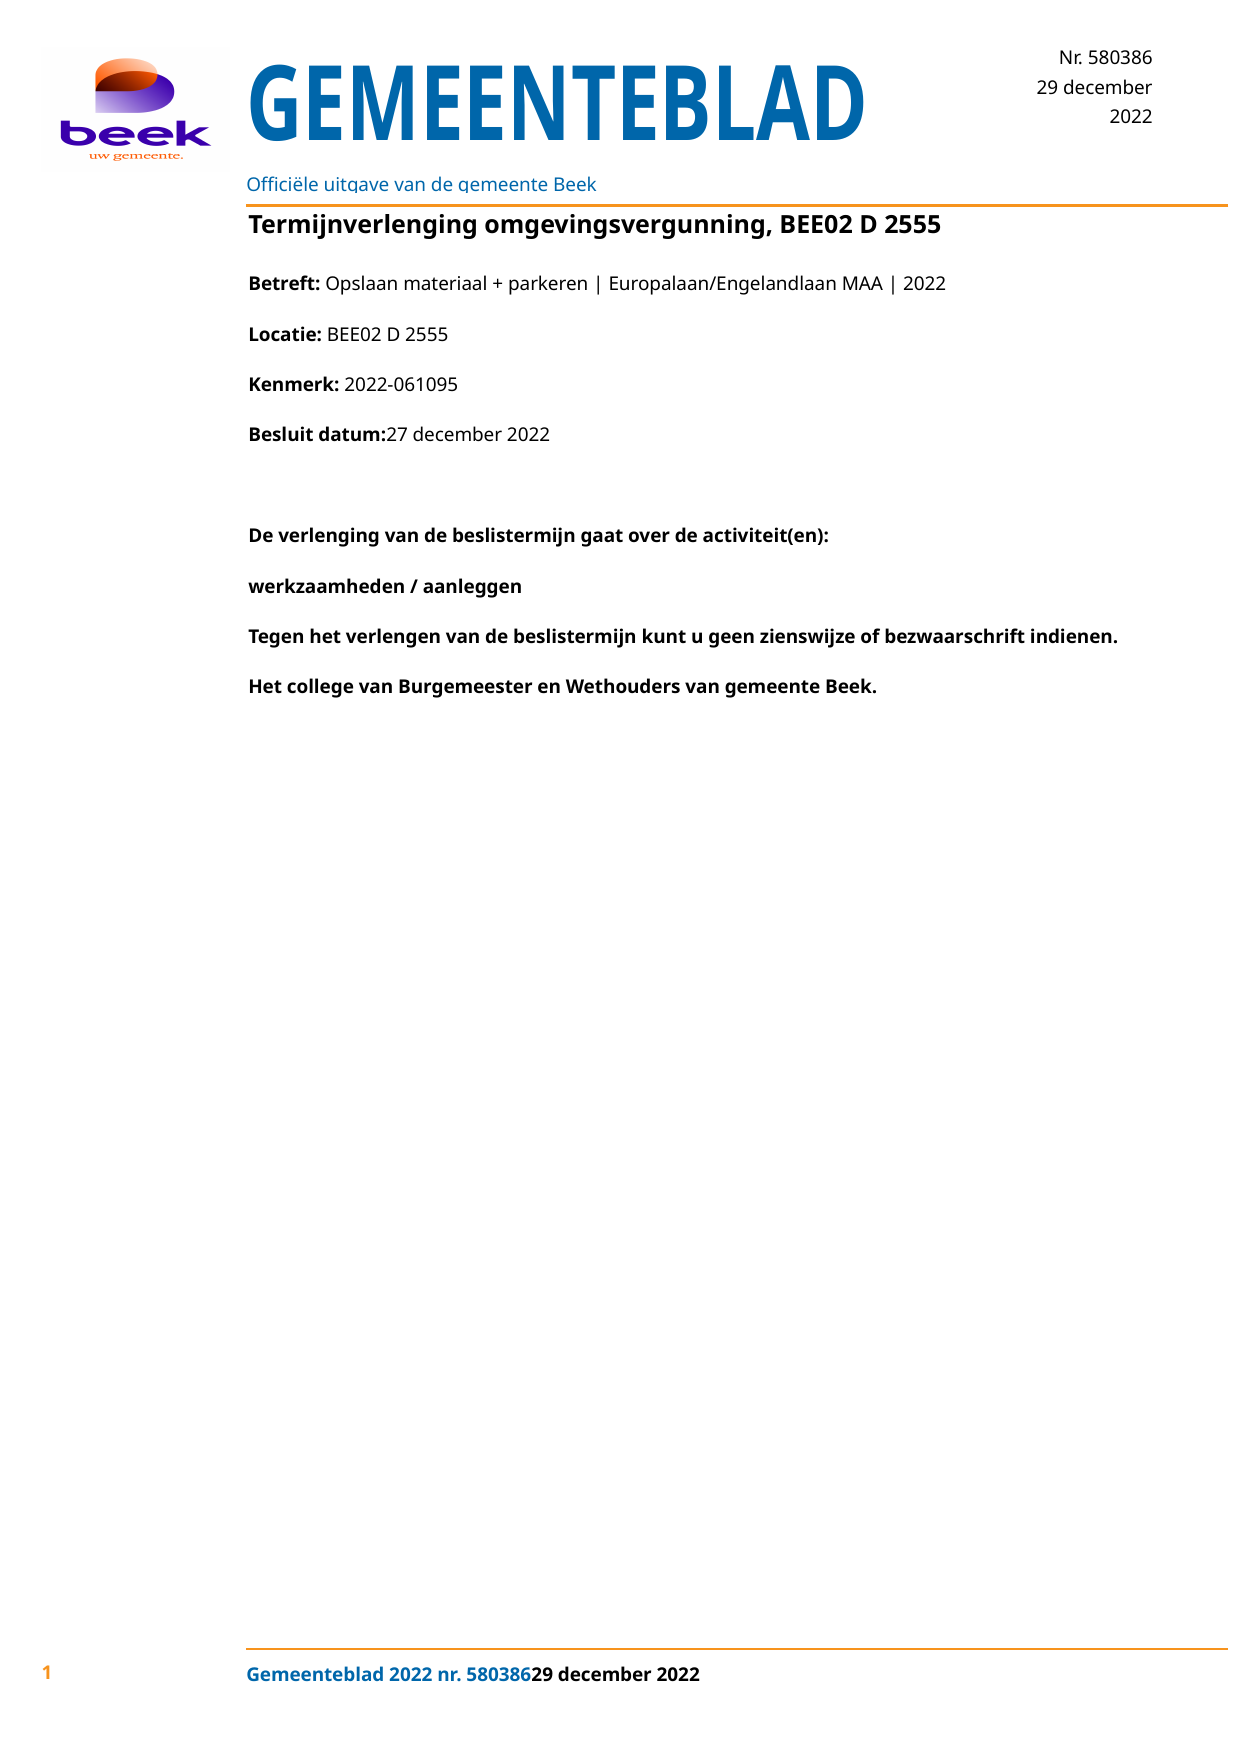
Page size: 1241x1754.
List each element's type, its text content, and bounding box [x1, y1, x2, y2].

text Het college van Burgemeester en Wethouders van gemeente Beek. [248, 674, 1152, 699]
text Betreft: Opslaan materiaal + parkeren | Europalaan/Engelandlaan MAA | 2022 [248, 270, 1152, 296]
text Besluit datum:27 december 2022 [248, 422, 1152, 447]
text Termijnverlenging omgevingsvergunning, BEE02 D 2555 [248, 207, 1152, 241]
picture [41, 47, 231, 172]
text Locatie: BEE02 D 2555 [248, 321, 1152, 346]
text De verlenging van de beslistermijn gaat over de activiteit(en): [248, 522, 1152, 548]
text Tegen het verlengen van de beslistermijn kunt u geen zienswijze of bezwaarschrift indienen. [248, 623, 1152, 649]
text Kenmerk: 2022-061095 [248, 371, 1152, 397]
text werkzaamheden / aanleggen [248, 573, 1152, 598]
